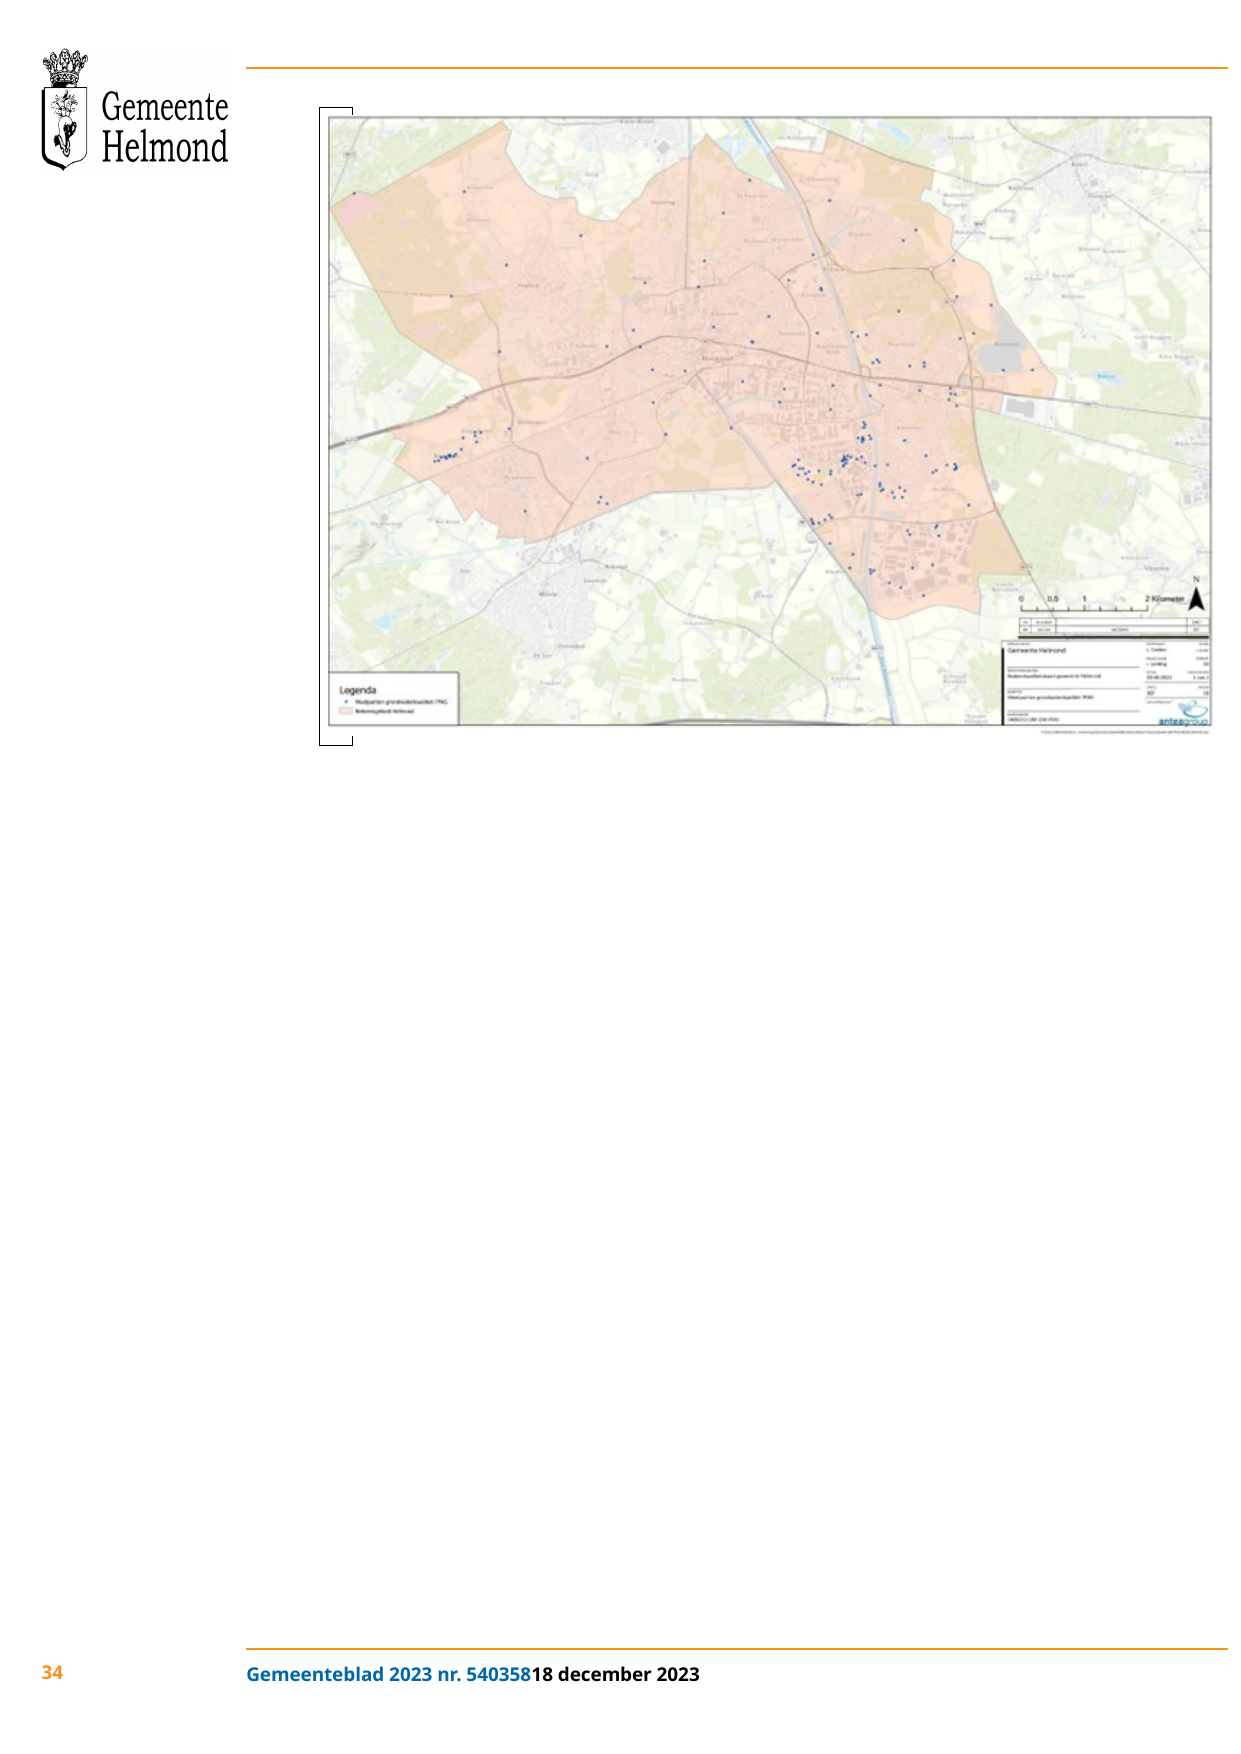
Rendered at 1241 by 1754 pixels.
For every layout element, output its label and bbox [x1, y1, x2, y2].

picture [327, 115, 1214, 736]
picture [41, 47, 231, 172]
